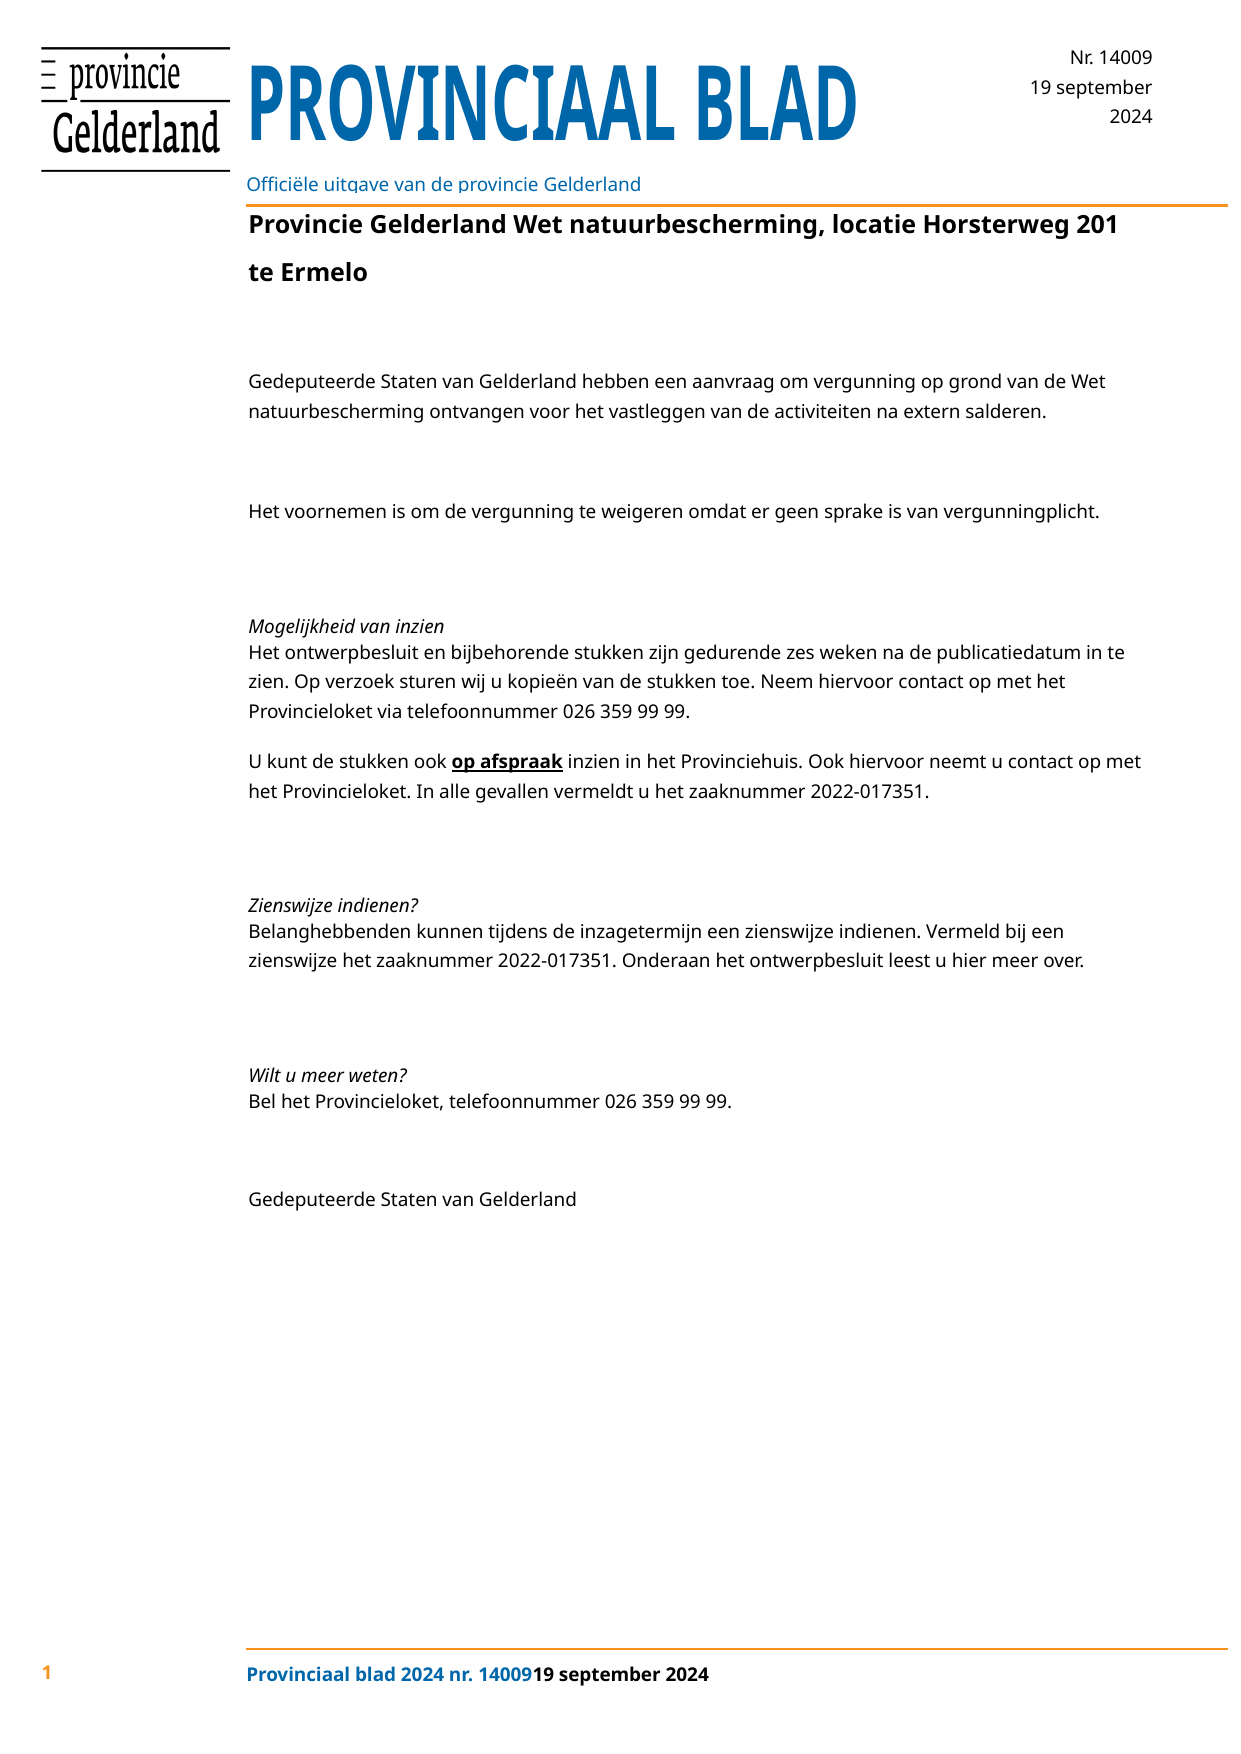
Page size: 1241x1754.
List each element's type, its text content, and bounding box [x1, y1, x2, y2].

text Belanghebbenden kunnen tijdens de inzagetermijn een zienswijze indienen. Vermeld bij een zienswijze het zaaknummer 2022-017351. Onderaan het ontwerpbesluit leest u hier meer over. [248, 918, 1152, 973]
text Wilt u meer weten? [248, 1062, 1152, 1088]
text Het voornemen is om de vergunning te weigeren omdat er geen sprake is van vergunningplicht. [248, 499, 1152, 524]
text Bel het Provincieloket, telefoonnummer 026 359 99 99. [248, 1088, 1152, 1113]
text Zienswijze indienen? [248, 892, 1152, 918]
picture [41, 47, 231, 172]
text Gedeputeerde Staten van Gelderland hebben een aanvraag om vergunning op grond van de Wet natuurbescherming ontvangen voor het vastleggen van de activiteiten na extern salderen. [248, 368, 1152, 424]
text U kunt de stukken ook op afspraak inzien in het Provinciehuis. Ook hiervoor neemt u contact op met het Provincieloket. In alle gevallen vermeldt u het zaaknummer 2022-017351. [248, 748, 1152, 804]
text Gedeputeerde Staten van Gelderland [248, 1186, 1152, 1212]
text Het ontwerpbesluit en bijbehorende stukken zijn gedurende zes weken na de publicatiedatum in te zien. Op verzoek sturen wij u kopieën van de stukken toe. Neem hiervoor contact op met het Provincieloket via telefoonnummer 026 359 99 99. [248, 639, 1152, 724]
text Mogelijkheid van inzien [248, 613, 1152, 639]
text Provincie Gelderland Wet natuurbescherming, locatie Horsterweg 201 te Ermelo [248, 207, 1152, 288]
